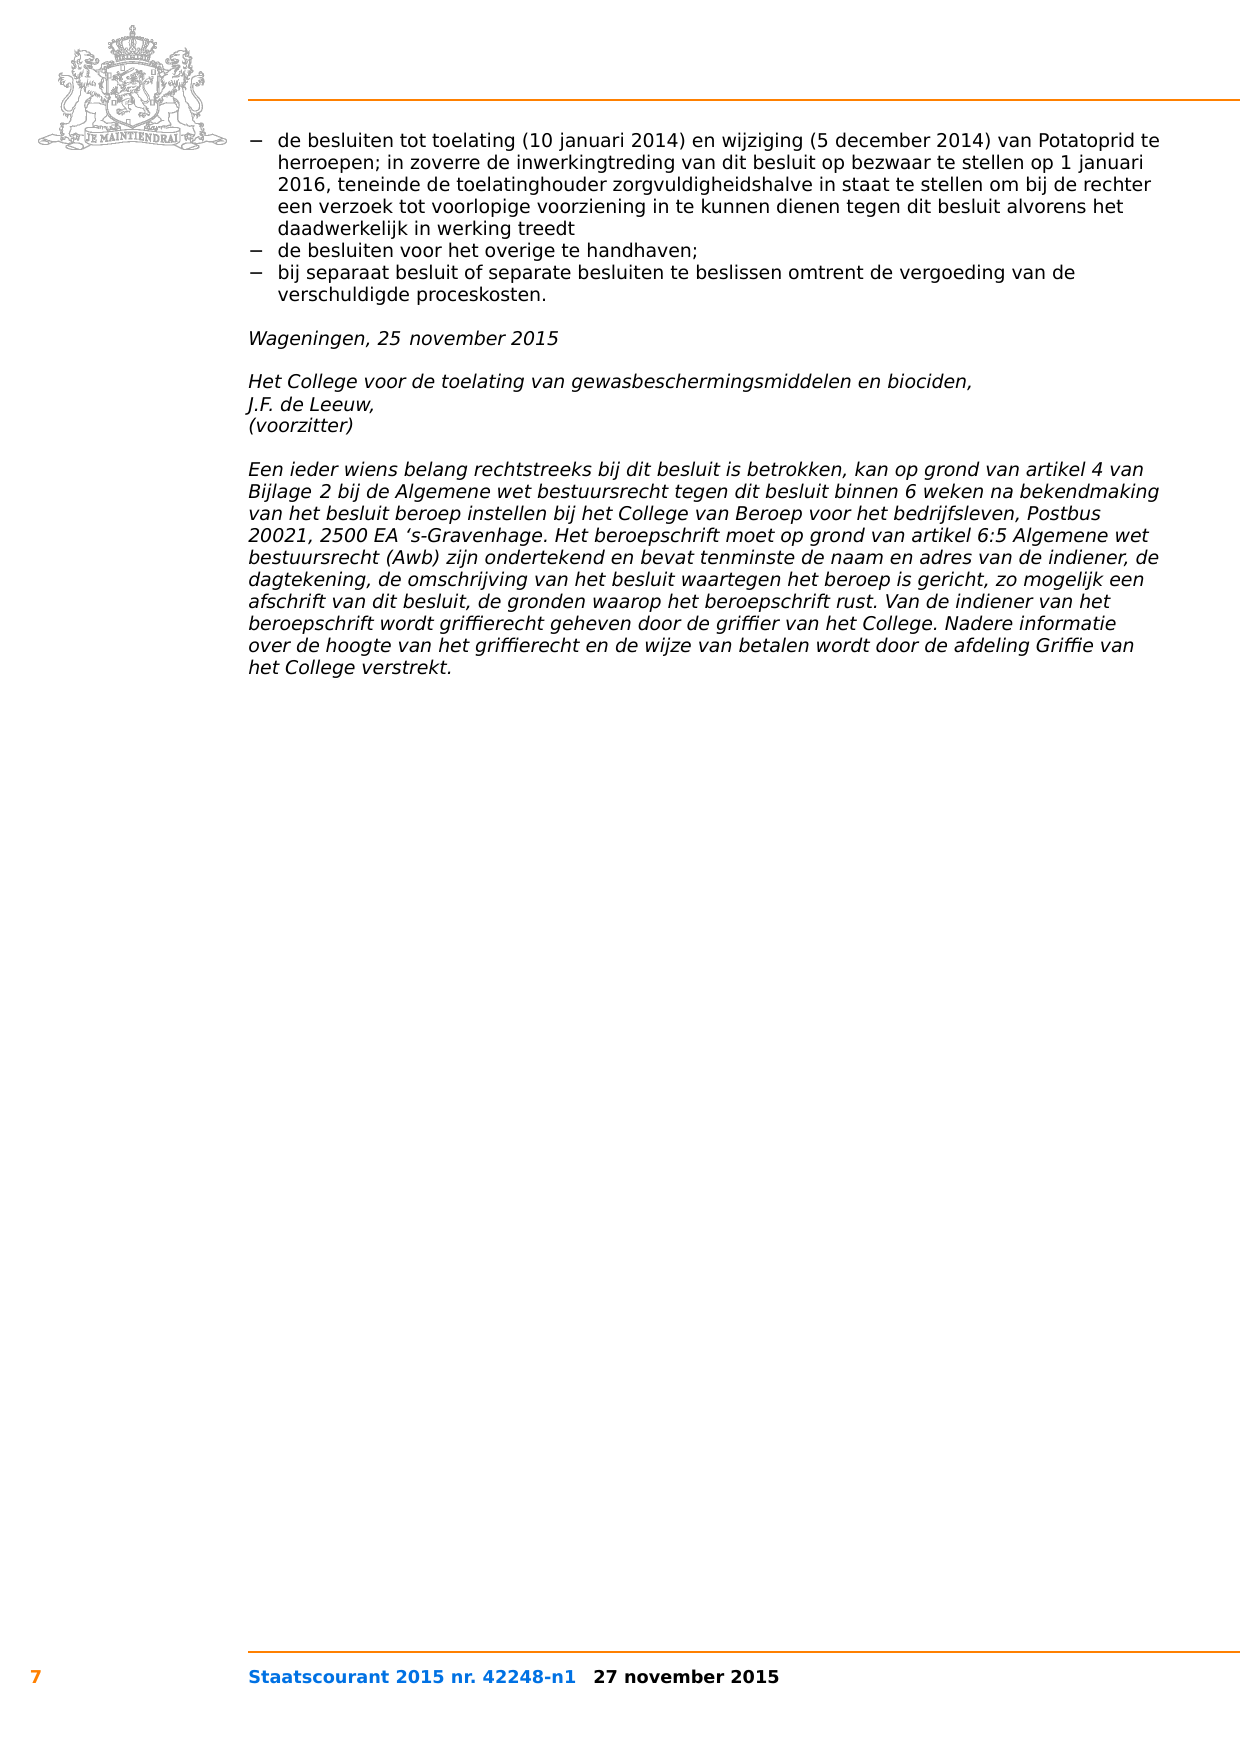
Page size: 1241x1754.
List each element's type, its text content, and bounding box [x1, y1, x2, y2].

text Het College voor de toelating van gewasbeschermingsmiddelen en biociden, J.F. de Leeuw, (voorzitter) [248, 371, 1163, 437]
text − de besluiten tot toelating (10 januari 2014) en wijziging (5 december 2014) van Potatoprid te herroepen; in zoverre de inwerkingtreding van dit besluit op bezwaar te stellen op 1 januari 2016, teneinde de toelatinghouder zorgvuldigheidshalve in staat te stellen om bij de rechter een verzoek tot voorlopige voorziening in te kunnen dienen tegen dit besluit alvorens het daadwerkelijk in werking treedt [248, 130, 1163, 240]
text − de besluiten voor het overige te handhaven; [248, 240, 1163, 262]
picture [38, 25, 227, 150]
text Een ieder wiens belang rechtstreeks bij dit besluit is betrokken, kan op grond van artikel 4 van Bijlage 2 bij de Algemene wet bestuursrecht tegen dit besluit binnen 6 weken na bekendmaking van het besluit beroep instellen bij het College van Beroep voor het bedrijfsleven, Postbus 20021, 2500 EA ‘s-Gravenhage. Het beroepschrift moet op grond van artikel 6:5 Algemene wet bestuursrecht (Awb) zijn ondertekend en bevat tenminste de naam en adres van de indiener, de dagtekening, de omschrijving van het besluit waartegen het beroep is gericht, zo mogelijk een afschrift van dit besluit, de gronden waarop het beroepschrift rust. Van de indiener van het beroepschrift wordt griffierecht geheven door de griffier van het College. Nadere informatie over de hoogte van het griffierecht en de wijze van betalen wordt door de afdeling Griffie van het College verstrekt. [248, 459, 1163, 679]
text − bij separaat besluit of separate besluiten te beslissen omtrent de vergoeding van de verschuldigde proceskosten. [248, 262, 1163, 306]
text Wageningen, 25 november 2015 [248, 328, 1163, 349]
